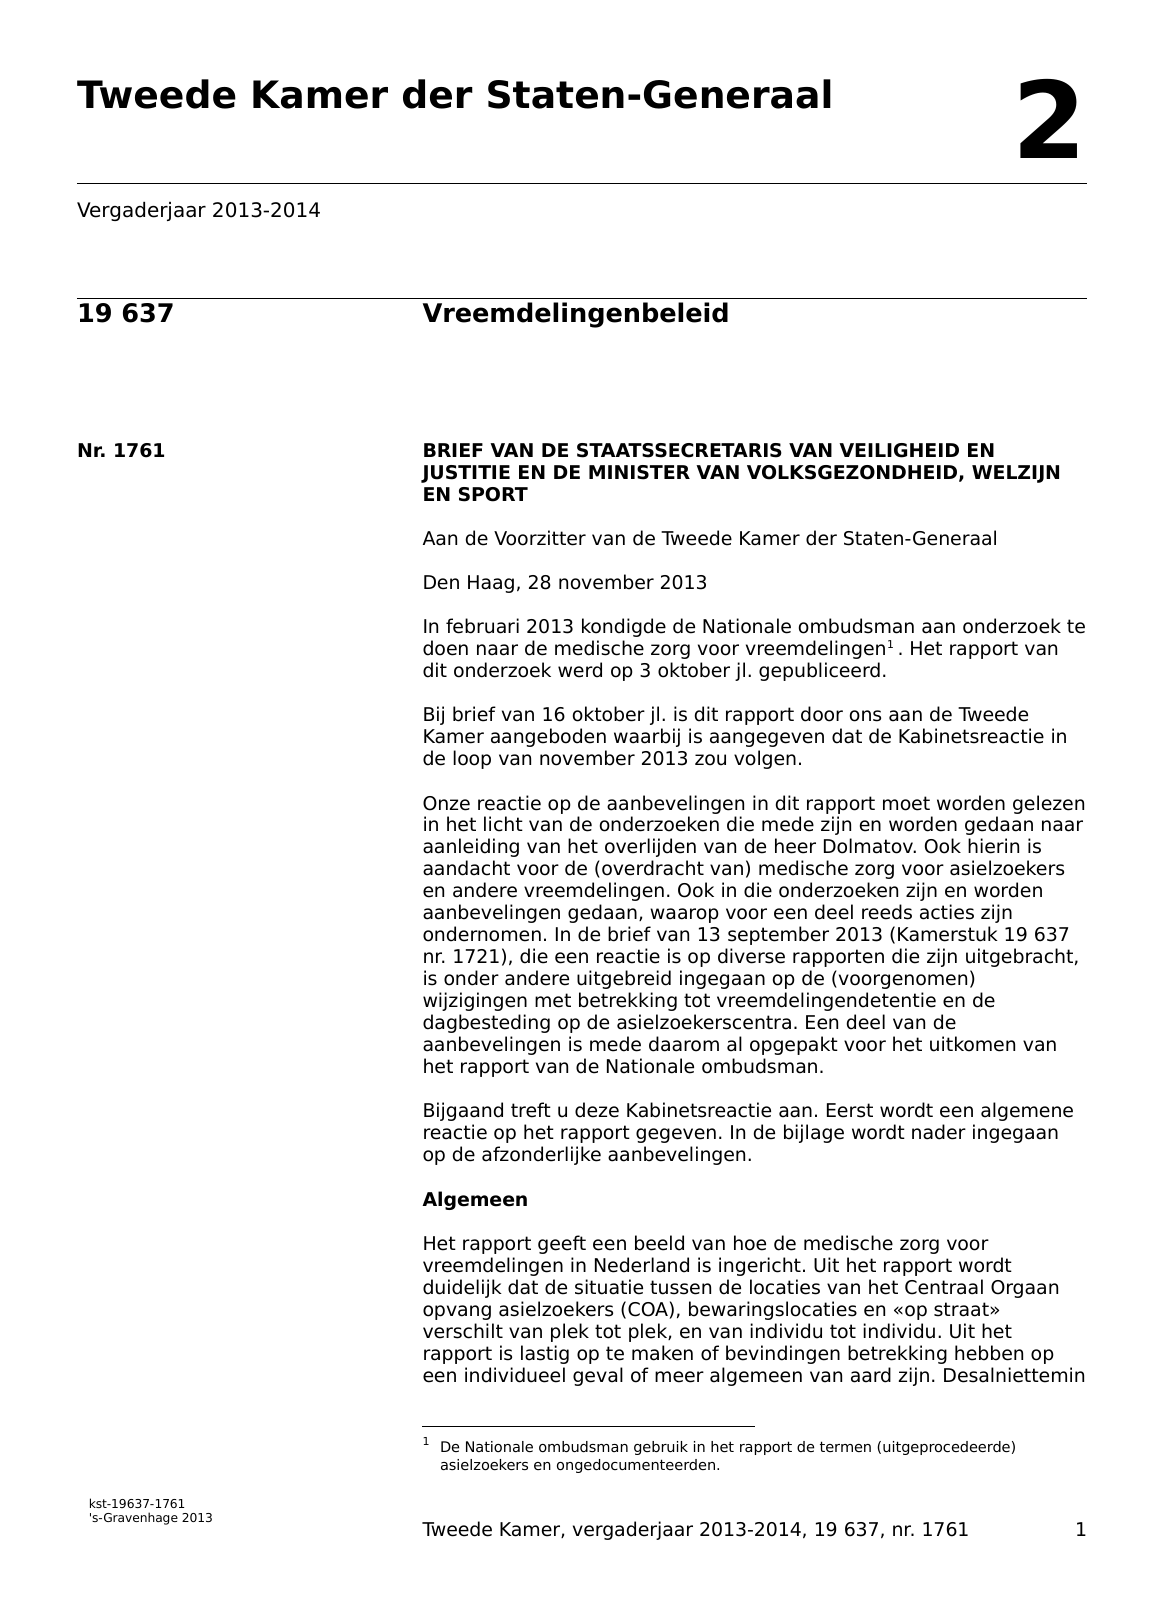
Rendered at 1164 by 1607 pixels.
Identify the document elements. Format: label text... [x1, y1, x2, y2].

text kst-19637-1761 [88, 1497, 323, 1511]
table_header Tweede Kamer der Staten-Generaal [77, 59, 886, 183]
subtitle 19 637 Vreemdelingenbeleid [77, 299, 1087, 329]
table_header 2 [886, 59, 1087, 183]
text Den Haag, 28 november 2013 [422, 572, 1087, 594]
table_cell Vergaderjaar 2013-2014 [77, 184, 1087, 298]
text De Nationale ombudsman gebruik in het rapport de termen (uitgeprocedeerde) asielzoekers en ongedocumenteerden. [422, 1435, 1087, 1474]
subtitle Algemeen [422, 1188, 1087, 1210]
text Het rapport geeft een beeld van hoe de medische zorg voor vreemdelingen in Nederland is ingericht. Uit het rapport wordt duidelijk dat de situatie tussen de locaties van het Centraal Orgaan opvang asielzoekers (COA), bewaringslocaties en «op straat» verschilt van plek tot plek, en van individu tot individu. Uit het rapport is lastig op te maken of bevindingen betrekking hebben op een individueel geval of meer algemeen van aard zijn. Desalniettemin [422, 1233, 1087, 1386]
text 's-Gravenhage 2013 [88, 1511, 323, 1525]
text Aan de Voorzitter van de Tweede Kamer der Staten-Generaal [422, 528, 1087, 550]
text Bij brief van 16 oktober jl. is dit rapport door ons aan de Tweede Kamer aangeboden waarbij is aangegeven dat de Kabinetsreactie in de loop van november 2013 zou volgen. [422, 704, 1087, 770]
text Onze reactie op de aanbevelingen in dit rapport moet worden gelezen in het licht van de onderzoeken die mede zijn en worden gedaan naar aanleiding van het overlijden van de heer Dolmatov. Ook hierin is aandacht voor de (overdracht van) medische zorg voor asielzoekers en andere vreemdelingen. Ook in die onderzoeken zijn en worden aanbevelingen gedaan, waarop voor een deel reeds acties zijn ondernomen. In de brief van 13 september 2013 (Kamerstuk 19 637 nr. 1721), die een reactie is op diverse rapporten die zijn uitgebracht, is onder andere uitgebreid ingegaan op de (voorgenomen) wijzigingen met betrekking tot vreemdelingendetentie en de dagbesteding op de asielzoekerscentra. Een deel van de aanbevelingen is mede daarom al opgepakt voor het uitkomen van het rapport van de Nationale ombudsman. [422, 792, 1087, 1078]
text Bijgaand treft u deze Kabinetsreactie aan. Eerst wordt een algemene reactie op het rapport gegeven. In de bijlage wordt nader ingegaan op de afzonderlijke aanbevelingen. [422, 1100, 1087, 1166]
subtitle Nr. 1761 BRIEF VAN DE STAATSSECRETARIS VAN VEILIGHEID EN JUSTITIE EN DE MINISTER VAN VOLKSGEZONDHEID, WELZIJN EN SPORT [77, 440, 1087, 506]
text In februari 2013 kondigde de Nationale ombudsman aan onderzoek te doen naar de medische zorg voor vreemdelingen. Het rapport van dit onderzoek werd op 3 oktober jl. gepubliceerd. [422, 616, 1087, 682]
